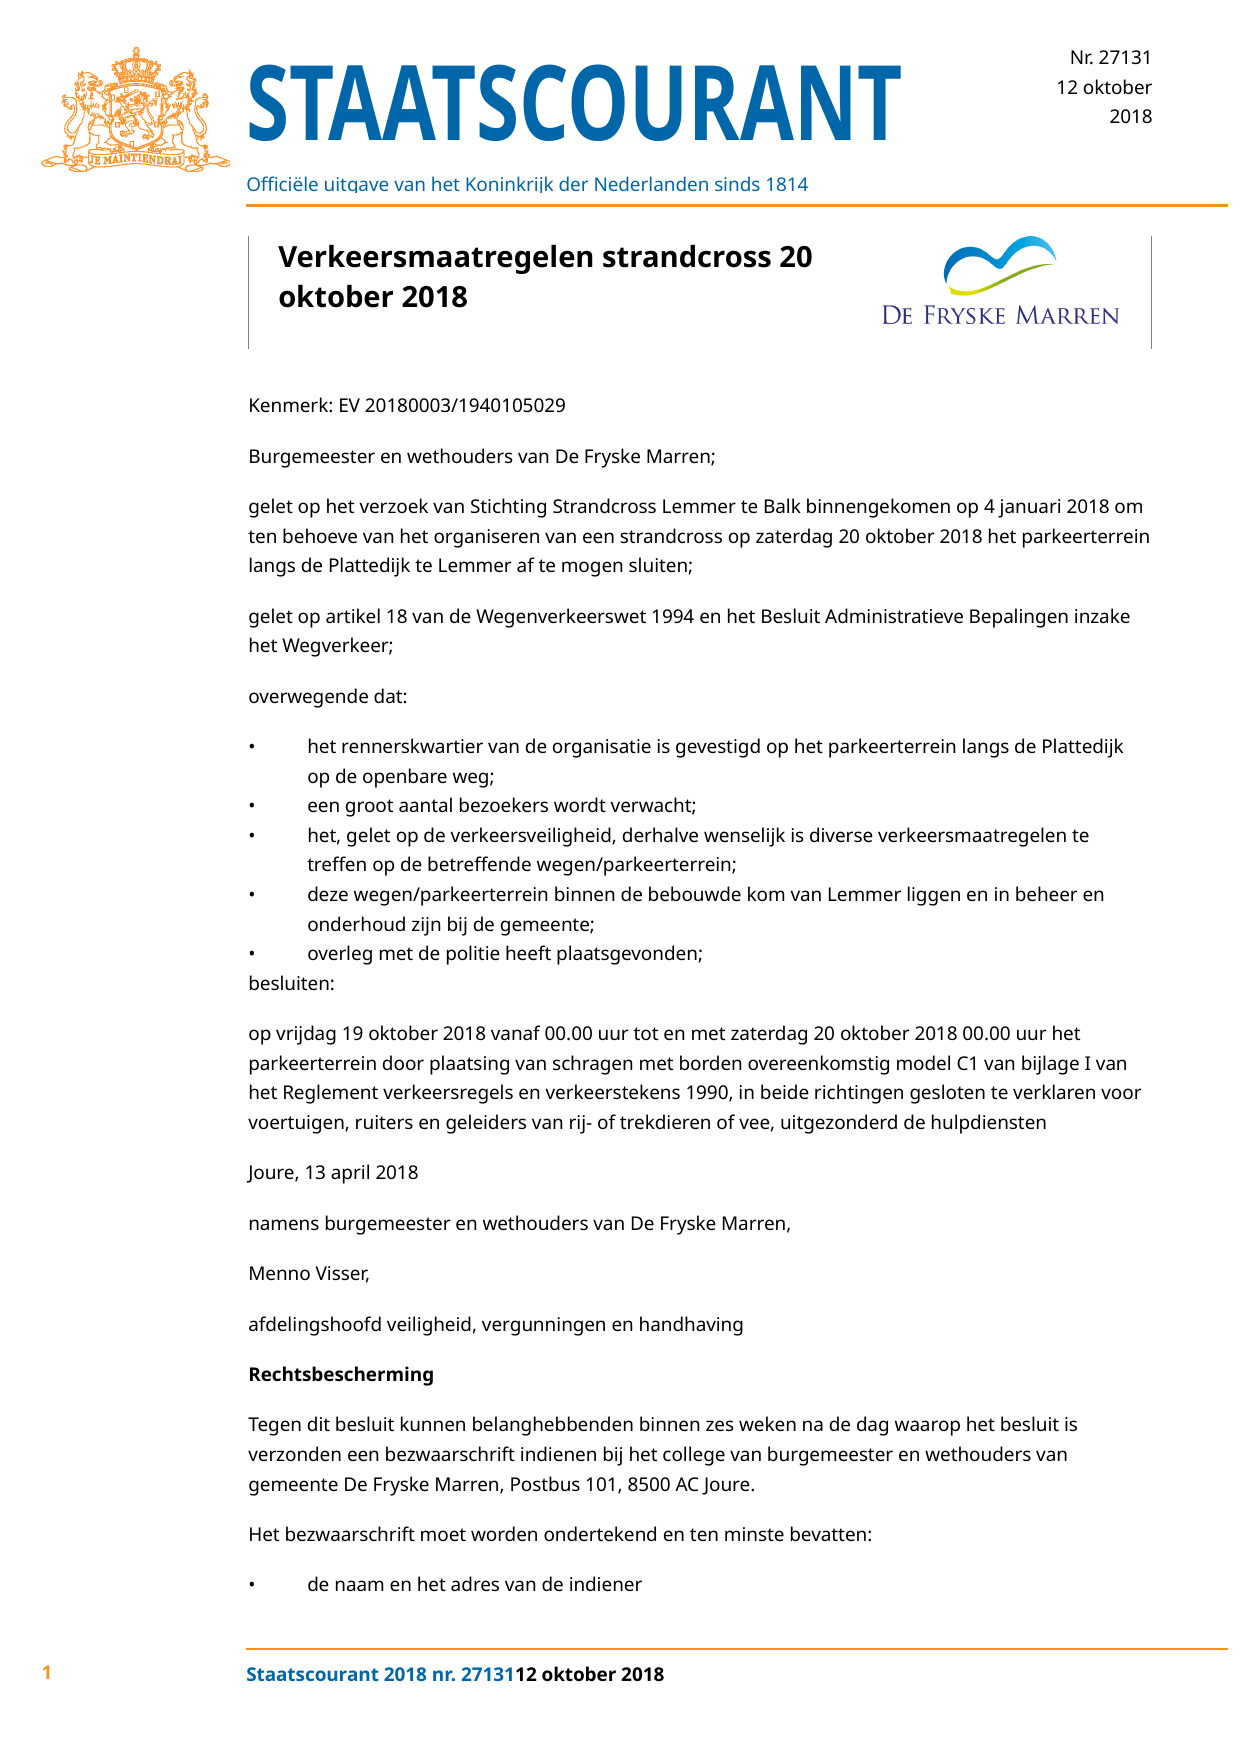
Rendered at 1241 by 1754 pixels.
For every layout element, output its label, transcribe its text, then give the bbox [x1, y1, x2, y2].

text Menno Visser, [248, 1260, 1152, 1286]
text Tegen dit besluit kunnen belanghebbenden binnen zes weken na de dag waarop het besluit is verzonden een bezwaarschrift indienen bij het college van burgemeester en wethouders van gemeente De Fryske Marren, Postbus 101, 8500 AC Joure. [248, 1412, 1152, 1497]
table_header [850, 236, 1151, 349]
text afdelingshoofd veiligheid, vergunningen en handhaving [248, 1311, 1152, 1337]
list het rennerskwartier van de organisatie is gevestigd op het parkeerterrein langs de Plattedijk op de openbare weg; [248, 733, 1152, 789]
list de naam en het adres van de indiener [248, 1572, 1152, 1597]
table_header Verkeersmaatregelen strandcross 20 oktober 2018 [249, 236, 850, 349]
list overleg met de politie heeft plaatsgevonden; [248, 940, 1152, 966]
text gelet op artikel 18 van de Wegenverkeerswet 1994 en het Besluit Administratieve Bepalingen inzake het Wegverkeer; [248, 603, 1152, 658]
list het, gelet op de verkeersveiligheid, derhalve wenselijk is diverse verkeersmaatregelen te treffen op de betreffende wegen/parkeerterrein; [248, 822, 1152, 877]
picture [41, 47, 231, 172]
text namens burgemeester en wethouders van De Fryske Marren, [248, 1210, 1152, 1236]
text Rechtsbescherming [248, 1361, 1152, 1387]
text besluiten: [248, 970, 1152, 996]
text overwegende dat: [248, 683, 1152, 709]
text op vrijdag 19 oktober 2018 vanaf 00.00 uur tot en met zaterdag 20 oktober 2018 00.00 uur het parkeerterrein door plaatsing van schragen met borden overeenkomstig model C1 van bijlage I van het Reglement verkeersregels en verkeerstekens 1990, in beide richtingen gesloten te verklaren voor voertuigen, ruiters en geleiders van rij- of trekdieren of vee, uitgezonderd de hulpdiensten [248, 1020, 1152, 1135]
text Joure, 13 april 2018 [248, 1159, 1152, 1185]
picture [882, 236, 1119, 324]
text Kenmerk: EV 20180003/1940105029 [248, 392, 1152, 418]
text Burgemeester en wethouders van De Fryske Marren; [248, 443, 1152, 469]
text Het bezwaarschrift moet worden ondertekend en ten minste bevatten: [248, 1521, 1152, 1547]
list een groot aantal bezoekers wordt verwacht; [248, 792, 1152, 818]
text gelet op het verzoek van Stichting Strandcross Lemmer te Balk binnengekomen op 4 januari 2018 om ten behoeve van het organiseren van een strandcross op zaterdag 20 oktober 2018 het parkeerterrein langs de Plattedijk te Lemmer af te mogen sluiten; [248, 493, 1152, 578]
list deze wegen/parkeerterrein binnen de bebouwde kom van Lemmer liggen en in beheer en onderhoud zijn bij de gemeente; [248, 881, 1152, 937]
